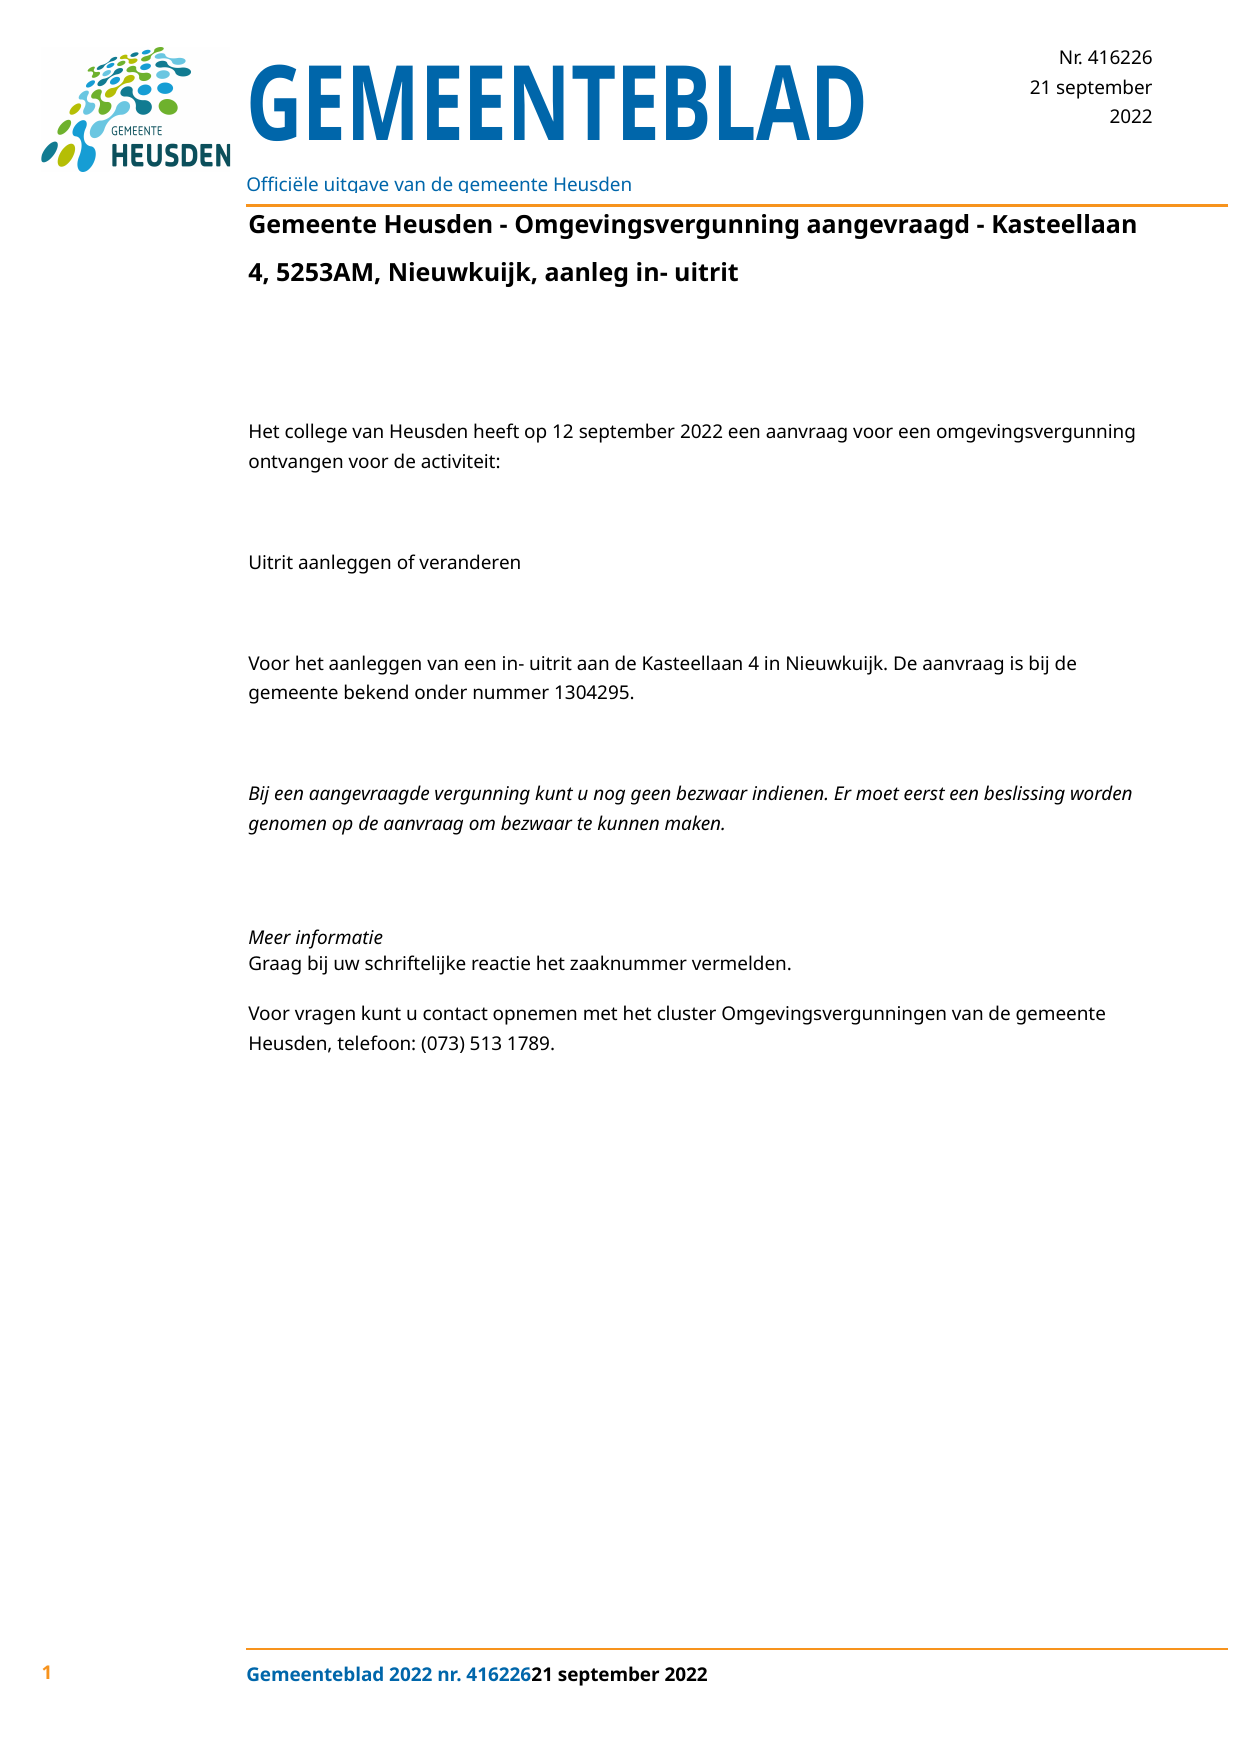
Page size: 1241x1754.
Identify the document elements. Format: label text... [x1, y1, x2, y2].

text Gemeente Heusden - Omgevingsvergunning aangevraagd - Kasteellaan 4, 5253AM, Nieuwkuijk, aanleg in- uitrit [248, 207, 1152, 288]
text Bij een aangevraagde vergunning kunt u nog geen bezwaar indienen. Er moet eerst een beslissing worden genomen op de aanvraag om bezwaar te kunnen maken. [248, 780, 1152, 836]
text Voor het aanleggen van een in- uitrit aan de Kasteellaan 4 in Nieuwkuijk. De aanvraag is bij de gemeente bekend onder nummer 1304295. [248, 650, 1152, 705]
text Graag bij uw schriftelijke reactie het zaaknummer vermelden. [248, 950, 1152, 976]
text Uitrit aanleggen of veranderen [248, 549, 1152, 575]
picture [41, 47, 231, 172]
text Meer informatie [248, 924, 1152, 950]
text Voor vragen kunt u contact opnemen met het cluster Omgevingsvergunningen van de gemeente Heusden, telefoon: (073) 513 1789. [248, 1001, 1152, 1056]
text Het college van Heusden heeft op 12 september 2022 een aanvraag voor een omgevingsvergunning ontvangen voor de activiteit: [248, 419, 1152, 474]
